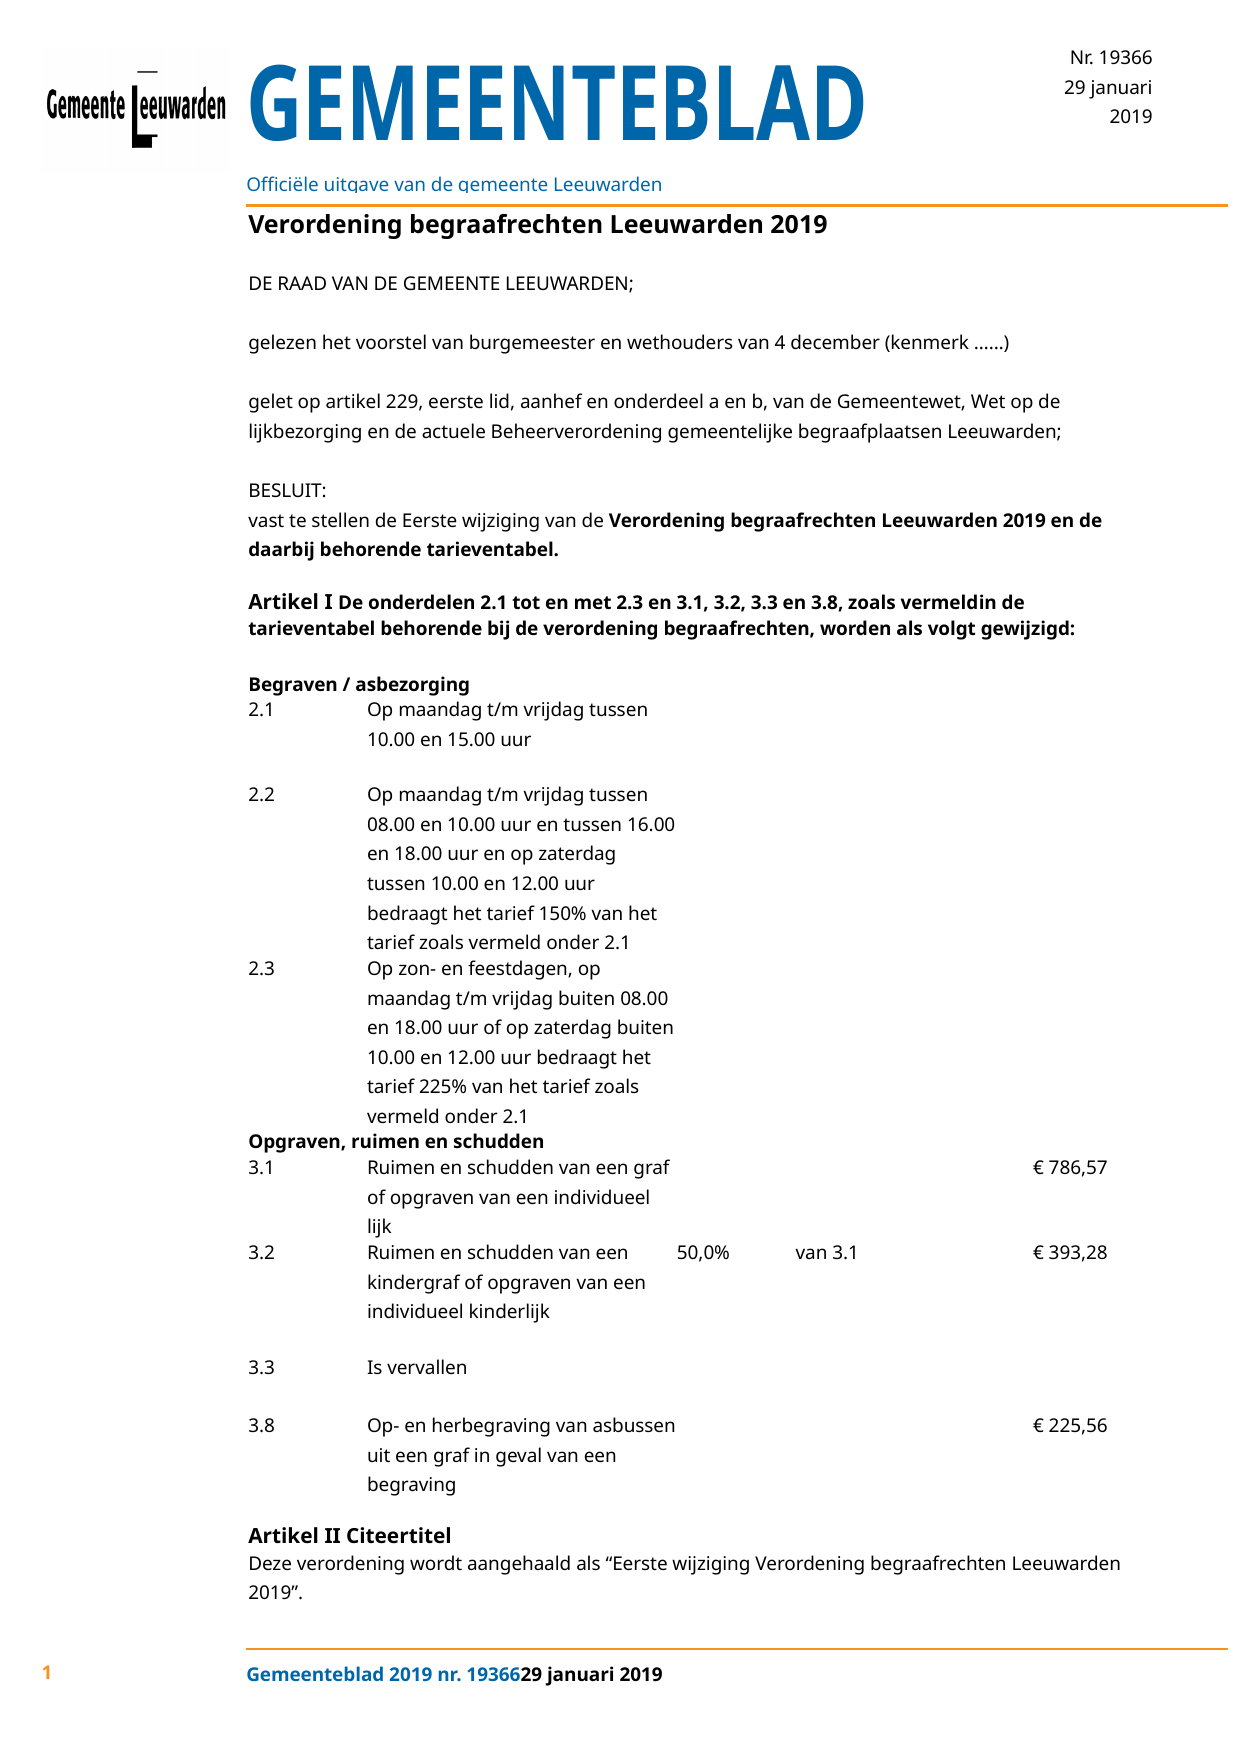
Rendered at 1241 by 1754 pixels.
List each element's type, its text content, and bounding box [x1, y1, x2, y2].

table_cell [795, 697, 914, 781]
table_cell [914, 1129, 1033, 1154]
table_cell Op maandag t/m vrijdag tussen 08.00 en 10.00 uur en tussen 16.00 en 18.00 uur en op zaterdag tussen 10.00 en 12.00 uur bedraagt het tarief 150% van het tarief zoals vermeld onder 2.1 [367, 781, 677, 955]
table_cell Is vervallen [367, 1324, 677, 1379]
text gelezen het voorstel van burgemeester en wethouders van 4 december (kenmerk ……) [248, 329, 1152, 355]
table_header [914, 1413, 1033, 1497]
text vast te stellen de Eerste wijziging van de Verordening begraafrechten Leeuwarden 2019 en de daarbij behorende tarieventabel. [248, 507, 1152, 562]
table_cell Op maandag t/m vrijdag tussen 10.00 en 15.00 uur [367, 697, 677, 781]
table_cell € 786,57 [1033, 1155, 1152, 1239]
table_cell 3.2 [248, 1239, 367, 1324]
table_cell [1033, 1324, 1152, 1379]
table_cell 3.3 [248, 1324, 367, 1379]
text DE RAAD VAN DE GEMEENTE LEEUWARDEN; [248, 270, 1152, 296]
table_header € 225,56 [1033, 1413, 1152, 1497]
table_cell [677, 1155, 795, 1239]
text Deze verordening wordt aangehaald als “Eerste wijziging Verordening begraafrechten Leeuwarden 2019”. [248, 1550, 1152, 1605]
table_cell [795, 1324, 914, 1379]
table_cell [795, 1155, 914, 1239]
text Verordening begraafrechten Leeuwarden 2019 [248, 207, 1152, 241]
table_header Op- en herbegraving van asbussen uit een graf in geval van een begraving [367, 1413, 677, 1497]
table_cell 2.2 [248, 781, 367, 955]
table_cell [1033, 1129, 1152, 1154]
table_cell € 393,28 [1033, 1239, 1152, 1324]
text Artikel II Citeertitel [248, 1521, 1152, 1550]
table_header [677, 1413, 795, 1497]
table_cell Op zon- en feestdagen, op maandag t/m vrijdag buiten 08.00 en 18.00 uur of op zaterdag buiten 10.00 en 12.00 uur bedraagt het tarief 225% van het tarief zoals vermeld onder 2.1 [367, 955, 677, 1129]
table_cell 2.1 [248, 697, 367, 781]
table_cell Ruimen en schudden van een graf of opgraven van een individueel lijk [367, 1155, 677, 1239]
table_cell [914, 1155, 1033, 1239]
table_header 3.8 [248, 1413, 367, 1497]
table_cell van 3.1 [795, 1239, 914, 1324]
table_header [795, 1413, 914, 1497]
table_cell [677, 697, 795, 781]
text gelet op artikel 229, eerste lid, aanhef en onderdeel a en b, van de Gemeentewet, Wet op de lijkbezorging en de actuele Beheerverordening gemeentelijke begraafplaatsen Leeuwarden; [248, 389, 1152, 444]
table_header Begraven / asbezorging [248, 671, 914, 697]
table_cell [677, 1324, 795, 1379]
table_cell [914, 1324, 1033, 1379]
table_cell Opgraven, ruimen en schudden [248, 1129, 914, 1154]
table_cell 50,0% [677, 1239, 795, 1324]
table_cell 2.3 [248, 955, 367, 1129]
picture [41, 47, 231, 172]
table_cell Ruimen en schudden van een kindergraf of opgraven van een individueel kinderlijk [367, 1239, 677, 1324]
table_cell 3.1 [248, 1155, 367, 1239]
text Artikel I De onderdelen 2.1 tot en met 2.3 en 3.1, 3.2, 3.3 en 3.8, zoals vermeldin de tarieventabel behorende bij de verordening begraafrechten, worden als volgt gewijzigd: [248, 587, 1152, 641]
table_cell [914, 1239, 1033, 1324]
text BESLUIT: [248, 477, 1152, 503]
